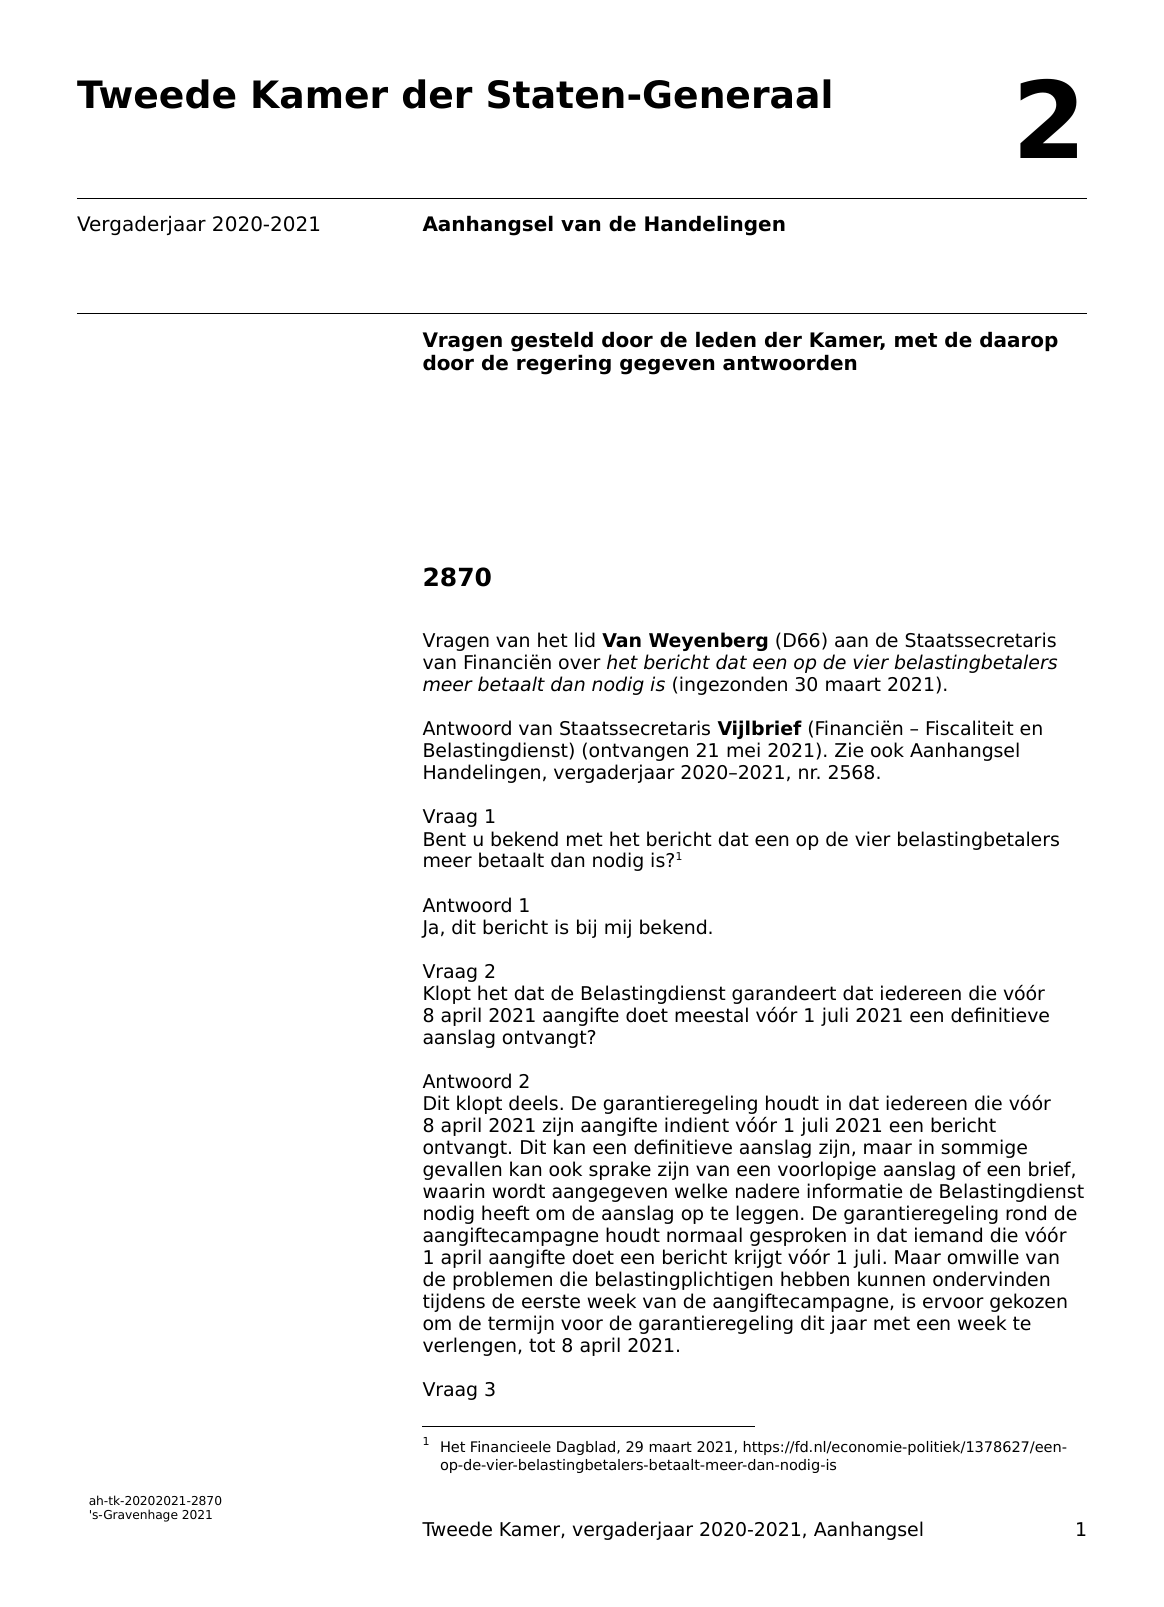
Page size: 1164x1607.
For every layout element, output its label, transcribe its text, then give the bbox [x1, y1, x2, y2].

table_header 2 [886, 59, 1087, 198]
text Klopt het dat de Belastingdienst garandeert dat iedereen die vóór 8 april 2021 aangifte doet meestal vóór 1 juli 2021 een definitieve aanslag ontvangt? [422, 983, 1087, 1049]
text Antwoord van Staatssecretaris Vijlbrief (Financiën – Fiscaliteit en Belastingdienst) (ontvangen 21 mei 2021). Zie ook Aanhangsel Handelingen, vergaderjaar 2020–2021, nr. 2568. [422, 718, 1087, 784]
text Dit klopt deels. De garantieregeling houdt in dat iedereen die vóór 8 april 2021 zijn aangifte indient vóór 1 juli 2021 een bericht ontvangt. Dit kan een definitieve aanslag zijn, maar in sommige gevallen kan ook sprake zijn van een voorlopige aanslag of een brief, waarin wordt aangegeven welke nadere informatie de Belastingdienst nodig heeft om de aanslag op te leggen. De garantieregeling rond de aangiftecampagne houdt normaal gesproken in dat iemand die vóór 1 april aangifte doet een bericht krijgt vóór 1 juli. Maar omwille van de problemen die belastingplichtigen hebben kunnen ondervinden tijdens de eerste week van de aangiftecampagne, is ervoor gekozen om de termijn voor de garantieregeling dit jaar met een week te verlengen, tot 8 april 2021. [422, 1093, 1087, 1357]
text Bent u bekend met het bericht dat een op de vier belastingbetalers meer betaalt dan nodig is? [422, 828, 1087, 872]
text Vraag 3 [422, 1379, 1087, 1401]
text Vragen van het lid Van Weyenberg (D66) aan de Staatssecretaris van Financiën over het bericht dat een op de vier belastingbetalers meer betaalt dan nodig is (ingezonden 30 maart 2021). [422, 630, 1087, 696]
text 's-Gravenhage 2021 [88, 1508, 323, 1522]
text Vraag 2 [422, 961, 1087, 983]
text Vraag 1 [422, 806, 1087, 828]
table_cell [77, 314, 422, 375]
table_cell Aanhangsel van de Handelingen [422, 199, 1087, 313]
text ah-tk-20202021-2870 [88, 1494, 323, 1508]
text Antwoord 2 [422, 1071, 1087, 1093]
table_header Tweede Kamer der Staten-Generaal [77, 59, 886, 198]
table_cell Vragen gesteld door de leden der Kamer, met de daarop door de regering gegeven antwoorden [422, 314, 1087, 375]
table_cell Vergaderjaar 2020-2021 [77, 199, 422, 313]
text Het Financieele Dagblad, 29 maart 2021, https://fd.nl/economie-politiek/1378627/een-op-de-vier-belastingbetalers-betaalt-meer-dan-nodig-is [422, 1435, 1087, 1474]
text Ja, dit bericht is bij mij bekend. [422, 917, 1087, 938]
text Antwoord 1 [422, 894, 1087, 917]
text 2870 [422, 563, 1087, 592]
